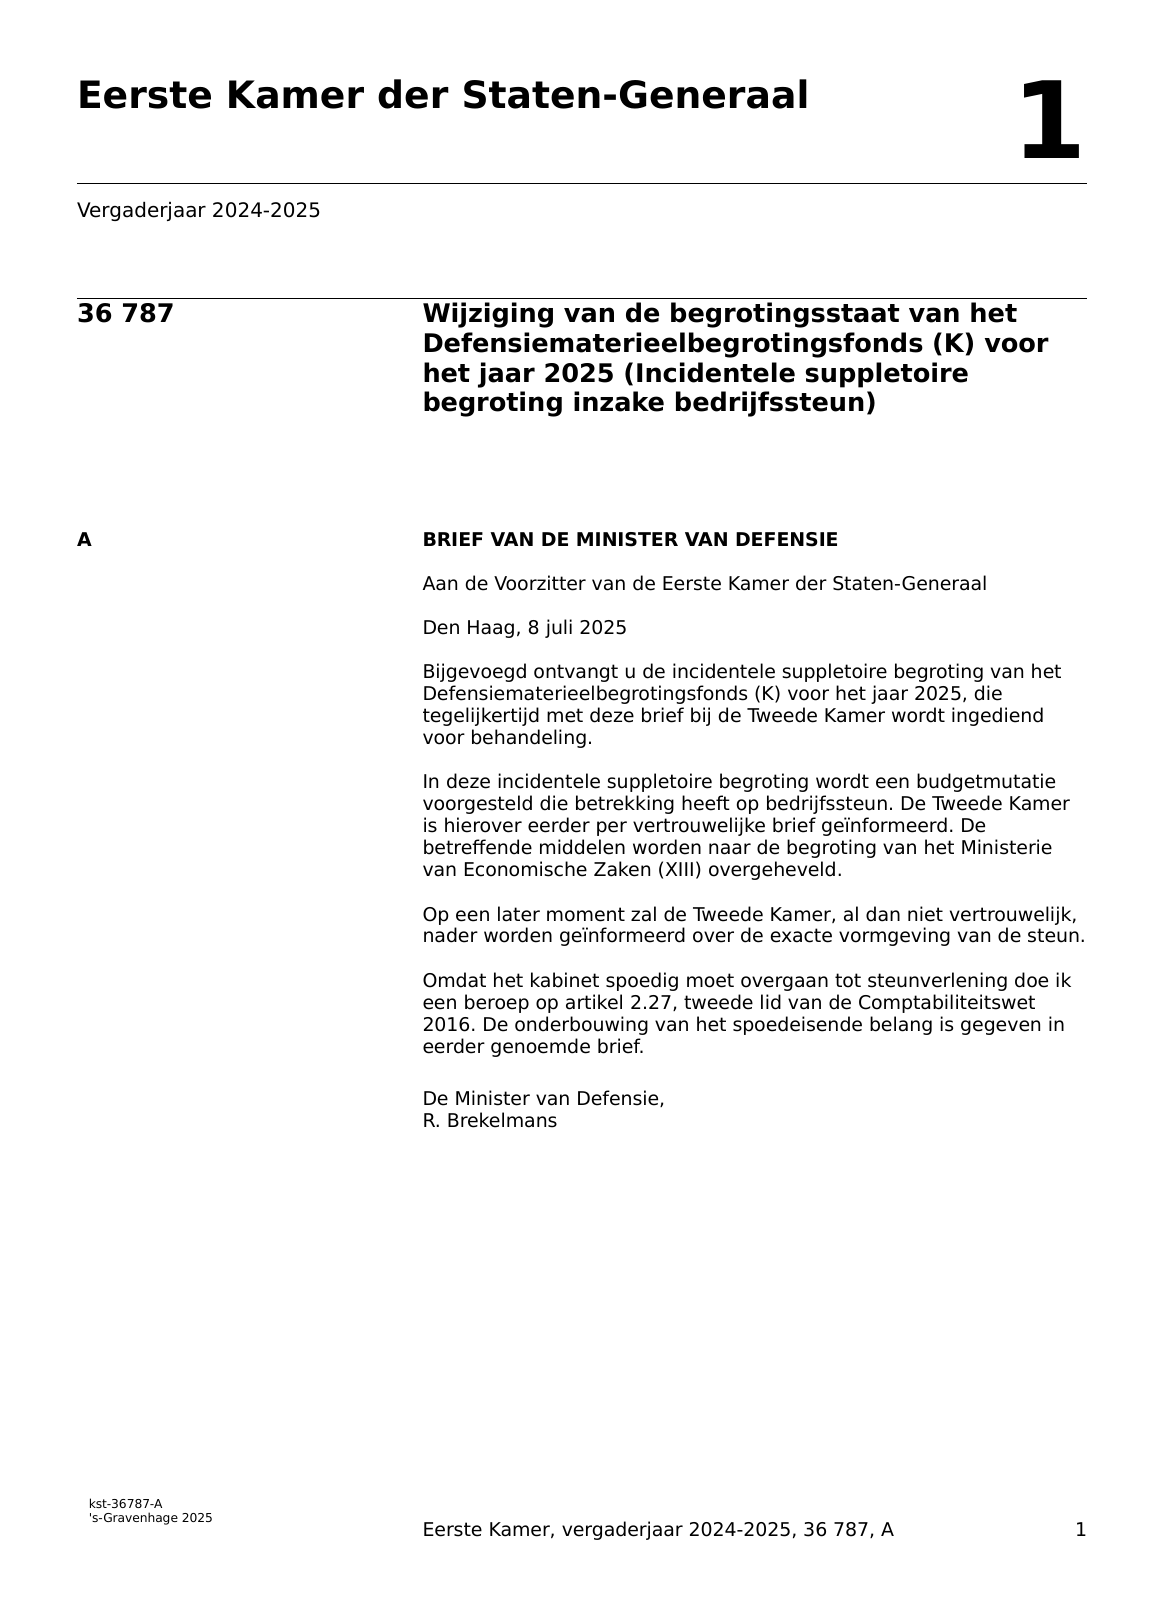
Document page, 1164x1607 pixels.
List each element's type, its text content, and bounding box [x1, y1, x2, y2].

subtitle A BRIEF VAN DE MINISTER VAN DEFENSIE [77, 529, 1087, 551]
text Aan de Voorzitter van de Eerste Kamer der Staten-Generaal [422, 573, 1087, 595]
text Op een later moment zal de Tweede Kamer, al dan niet vertrouwelijk, nader worden geïnformeerd over de exacte vormgeving van de steun. [422, 903, 1087, 947]
subtitle 36 787 Wijziging van de begrotingsstaat van het Defensiematerieelbegrotingsfonds (K) voor het jaar 2025 (Incidentele suppletoire begroting inzake bedrijfssteun) [77, 299, 1087, 418]
text Bijgevoegd ontvangt u de incidentele suppletoire begroting van het Defensiematerieelbegrotingsfonds (K) voor het jaar 2025, die tegelijkertijd met deze brief bij de Tweede Kamer wordt ingediend voor behandeling. [422, 661, 1087, 749]
text De Minister van Defensie, R. Brekelmans [422, 1087, 1087, 1131]
table_header 1 [886, 59, 1087, 183]
text kst-36787-A [88, 1497, 323, 1511]
table_header Eerste Kamer der Staten-Generaal [77, 59, 886, 183]
table_cell Vergaderjaar 2024-2025 [77, 184, 1087, 298]
text In deze incidentele suppletoire begroting wordt een budgetmutatie voorgesteld die betrekking heeft op bedrijfssteun. De Tweede Kamer is hierover eerder per vertrouwelijke brief geïnformeerd. De betreffende middelen worden naar de begroting van het Ministerie van Economische Zaken (XIII) overgeheveld. [422, 771, 1087, 881]
text 's-Gravenhage 2025 [88, 1511, 323, 1525]
text Omdat het kabinet spoedig moet overgaan tot steunverlening doe ik een beroep op artikel 2.27, tweede lid van de Comptabiliteitswet 2016. De onderbouwing van het spoedeisende belang is gegeven in eerder genoemde brief. [422, 969, 1087, 1057]
text Den Haag, 8 juli 2025 [422, 617, 1087, 639]
